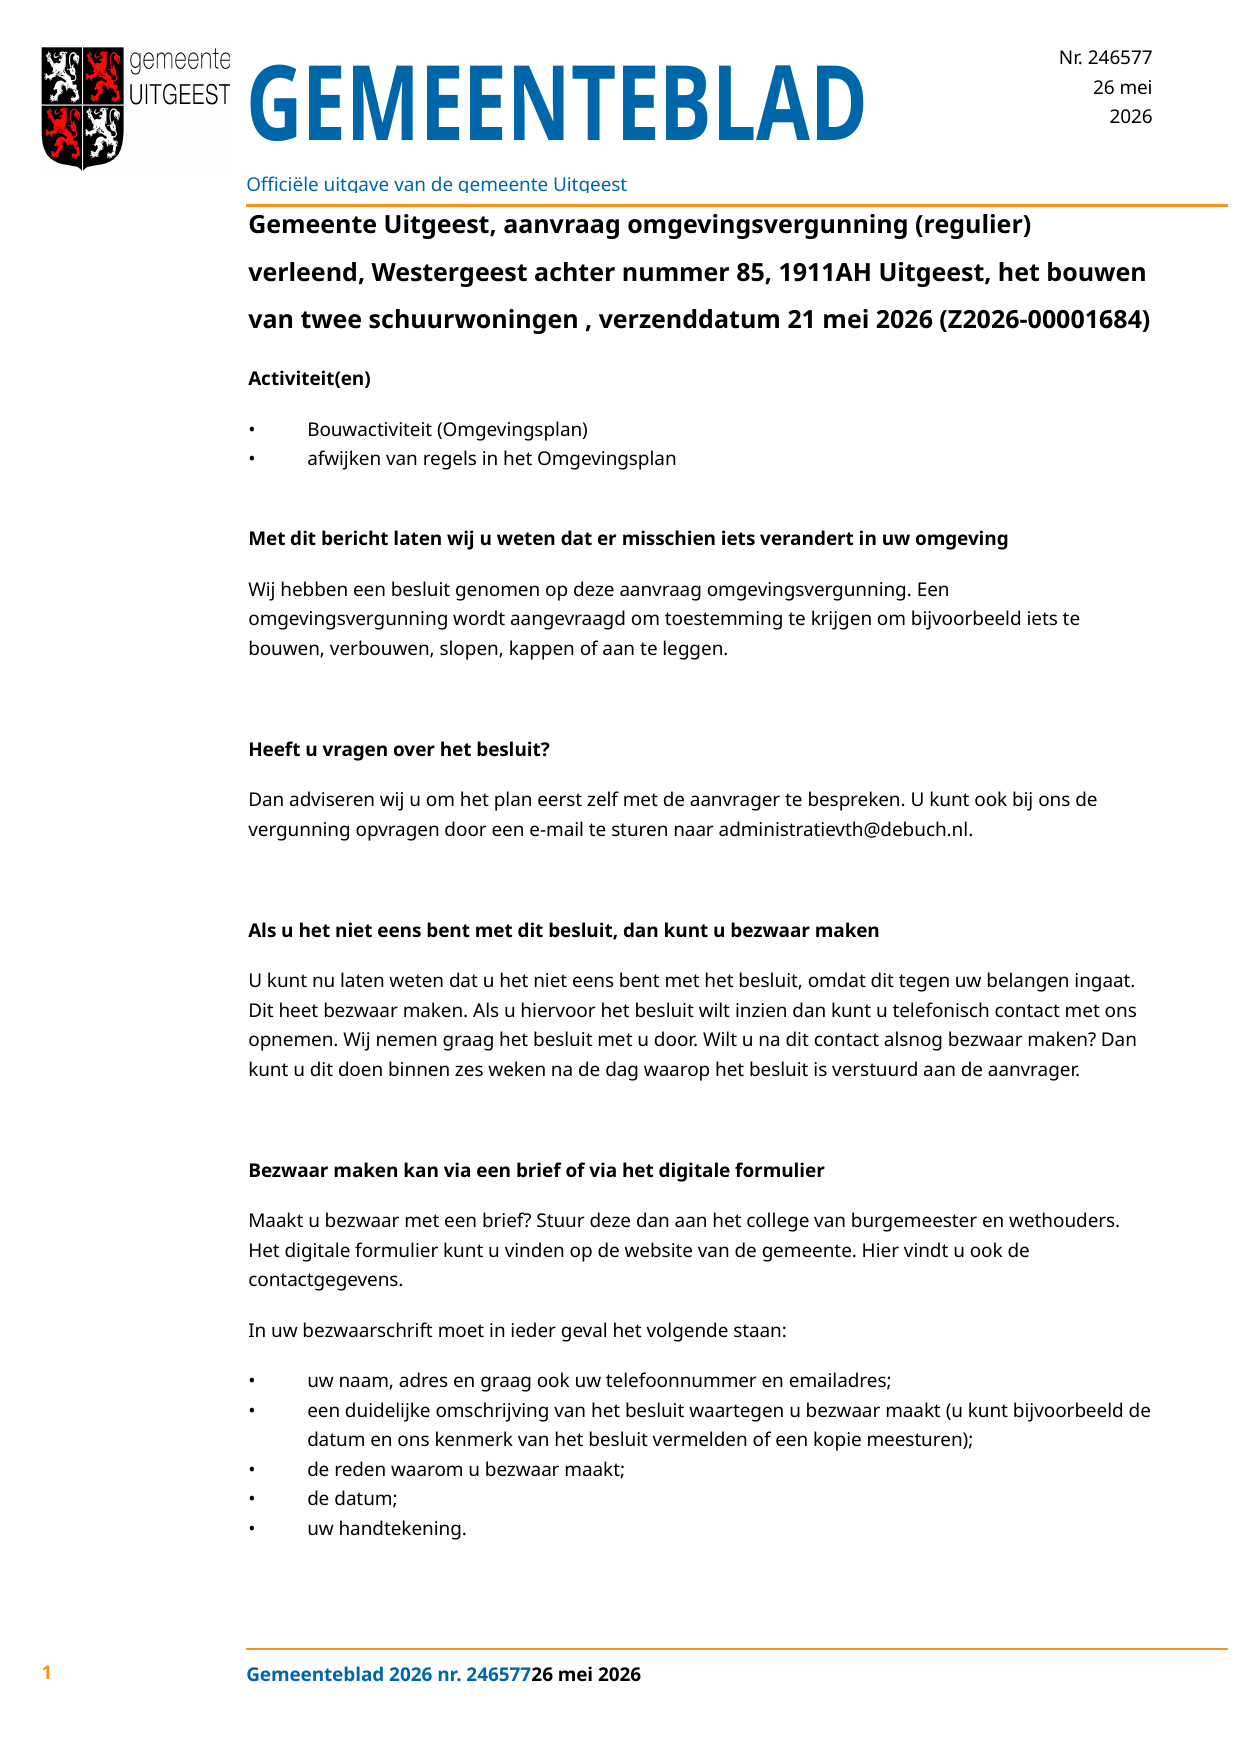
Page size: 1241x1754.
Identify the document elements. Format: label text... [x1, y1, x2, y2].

text Activiteit(en) [248, 366, 1152, 391]
list een duidelijke omschrijving van het besluit waartegen u bezwaar maakt (u kunt bijvoorbeeld de datum en ons kenmerk van het besluit vermelden of een kopie meesturen); [248, 1397, 1152, 1452]
list de datum; [248, 1486, 1152, 1511]
text Met dit bericht laten wij u weten dat er misschien iets verandert in uw omgeving [248, 526, 1152, 551]
text Wij hebben een besluit genomen op deze aanvraag omgevingsvergunning. Een omgevingsvergunning wordt aangevraagd om toestemming te krijgen om bijvoorbeeld iets te bouwen, verbouwen, slopen, kappen of aan te leggen. [248, 576, 1152, 661]
text Als u het niet eens bent met dit besluit, dan kunt u bezwaar maken [248, 917, 1152, 942]
list afwijken van regels in het Omgevingsplan [248, 446, 1152, 471]
text Bezwaar maken kan via een brief of via het digitale formulier [248, 1157, 1152, 1182]
text In uw bezwaarschrift moet in ieder geval het volgende staan: [248, 1317, 1152, 1342]
text Dan adviseren wij u om het plan eerst zelf met de aanvrager te bespreken. U kunt ook bij ons de vergunning opvragen door een e-mail te sturen naar administratievth@debuch.nl. [248, 786, 1152, 842]
text Gemeente Uitgeest, aanvraag omgevingsvergunning (regulier) verleend, Westergeest achter nummer 85, 1911AH Uitgeest, het bouwen van twee schuurwoningen , verzenddatum 21 mei 2026 (Z2026-00001684) [248, 207, 1152, 336]
text Maakt u bezwaar met een brief? Stuur deze dan aan het college van burgemeester en wethouders. Het digitale formulier kunt u vinden op de website van de gemeente. Hier vindt u ook de contactgegevens. [248, 1207, 1152, 1292]
list uw handtekening. [248, 1515, 1152, 1541]
text U kunt nu laten weten dat u het niet eens bent met het besluit, omdat dit tegen uw belangen ingaat. Dit heet bezwaar maken. Als u hiervoor het besluit wilt inzien dan kunt u telefonisch contact met ons opnemen. Wij nemen graag het besluit met u door. Wilt u na dit contact alsnog bezwaar maken? Dan kunt u dit doen binnen zes weken na de dag waarop het besluit is verstuurd aan de aanvrager. [248, 967, 1152, 1082]
list de reden waarom u bezwaar maakt; [248, 1456, 1152, 1482]
list Bouwactiviteit (Omgevingsplan) [248, 416, 1152, 442]
picture [41, 47, 231, 172]
text Heeft u vragen over het besluit? [248, 736, 1152, 762]
list uw naam, adres en graag ook uw telefoonnummer en emailadres; [248, 1367, 1152, 1393]
